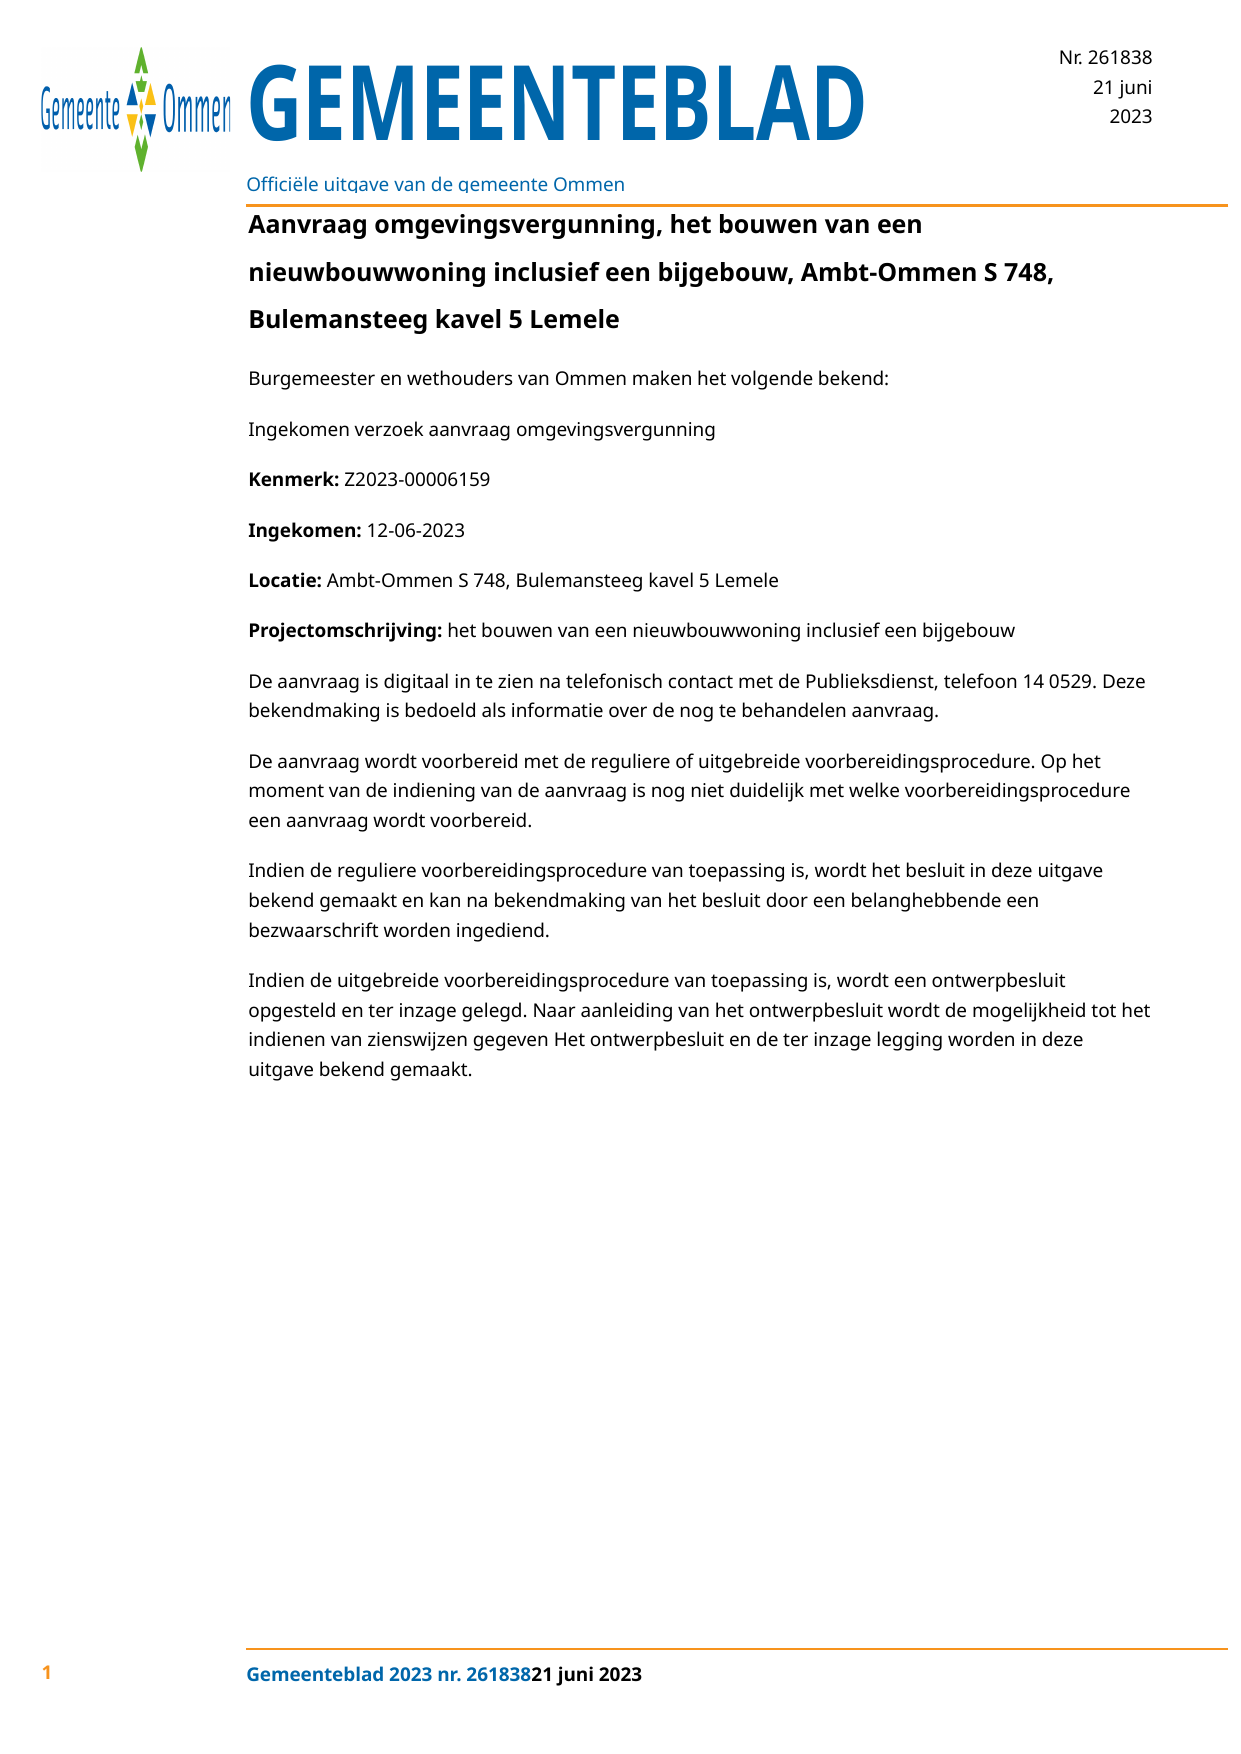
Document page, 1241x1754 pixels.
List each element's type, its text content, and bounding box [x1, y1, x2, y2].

text Ingekomen: 12-06-2023 [248, 517, 1152, 542]
text Ingekomen verzoek aanvraag omgevingsvergunning [248, 416, 1152, 442]
text Indien de uitgebreide voorbereidingsprocedure van toepassing is, wordt een ontwerpbesluit opgesteld en ter inzage gelegd. Naar aanleiding van het ontwerpbesluit wordt de mogelijkheid tot het indienen van zienswijzen gegeven Het ontwerpbesluit en de ter inzage legging worden in deze uitgave bekend gemaakt. [248, 967, 1152, 1082]
text De aanvraag is digitaal in te zien na telefonisch contact met de Publieksdienst, telefoon 14 0529. Deze bekendmaking is bedoeld als informatie over de nog te behandelen aanvraag. [248, 668, 1152, 723]
text Projectomschrijving: het bouwen van een nieuwbouwwoning inclusief een bijgebouw [248, 618, 1152, 643]
text Aanvraag omgevingsvergunning, het bouwen van een nieuwbouwwoning inclusief een bijgebouw, Ambt-Ommen S 748, Bulemansteeg kavel 5 Lemele [248, 207, 1152, 336]
text Kenmerk: Z2023-00006159 [248, 466, 1152, 492]
picture [41, 47, 231, 172]
text Locatie: Ambt-Ommen S 748, Bulemansteeg kavel 5 Lemele [248, 567, 1152, 593]
text Indien de reguliere voorbereidingsprocedure van toepassing is, wordt het besluit in deze uitgave bekend gemaakt en kan na bekendmaking van het besluit door een belanghebbende een bezwaarschrift worden ingediend. [248, 858, 1152, 942]
text Burgemeester en wethouders van Ommen maken het volgende bekend: [248, 366, 1152, 391]
text De aanvraag wordt voorbereid met de reguliere of uitgebreide voorbereidingsprocedure. Op het moment van de indiening van de aanvraag is nog niet duidelijk met welke voorbereidingsprocedure een aanvraag wordt voorbereid. [248, 748, 1152, 833]
